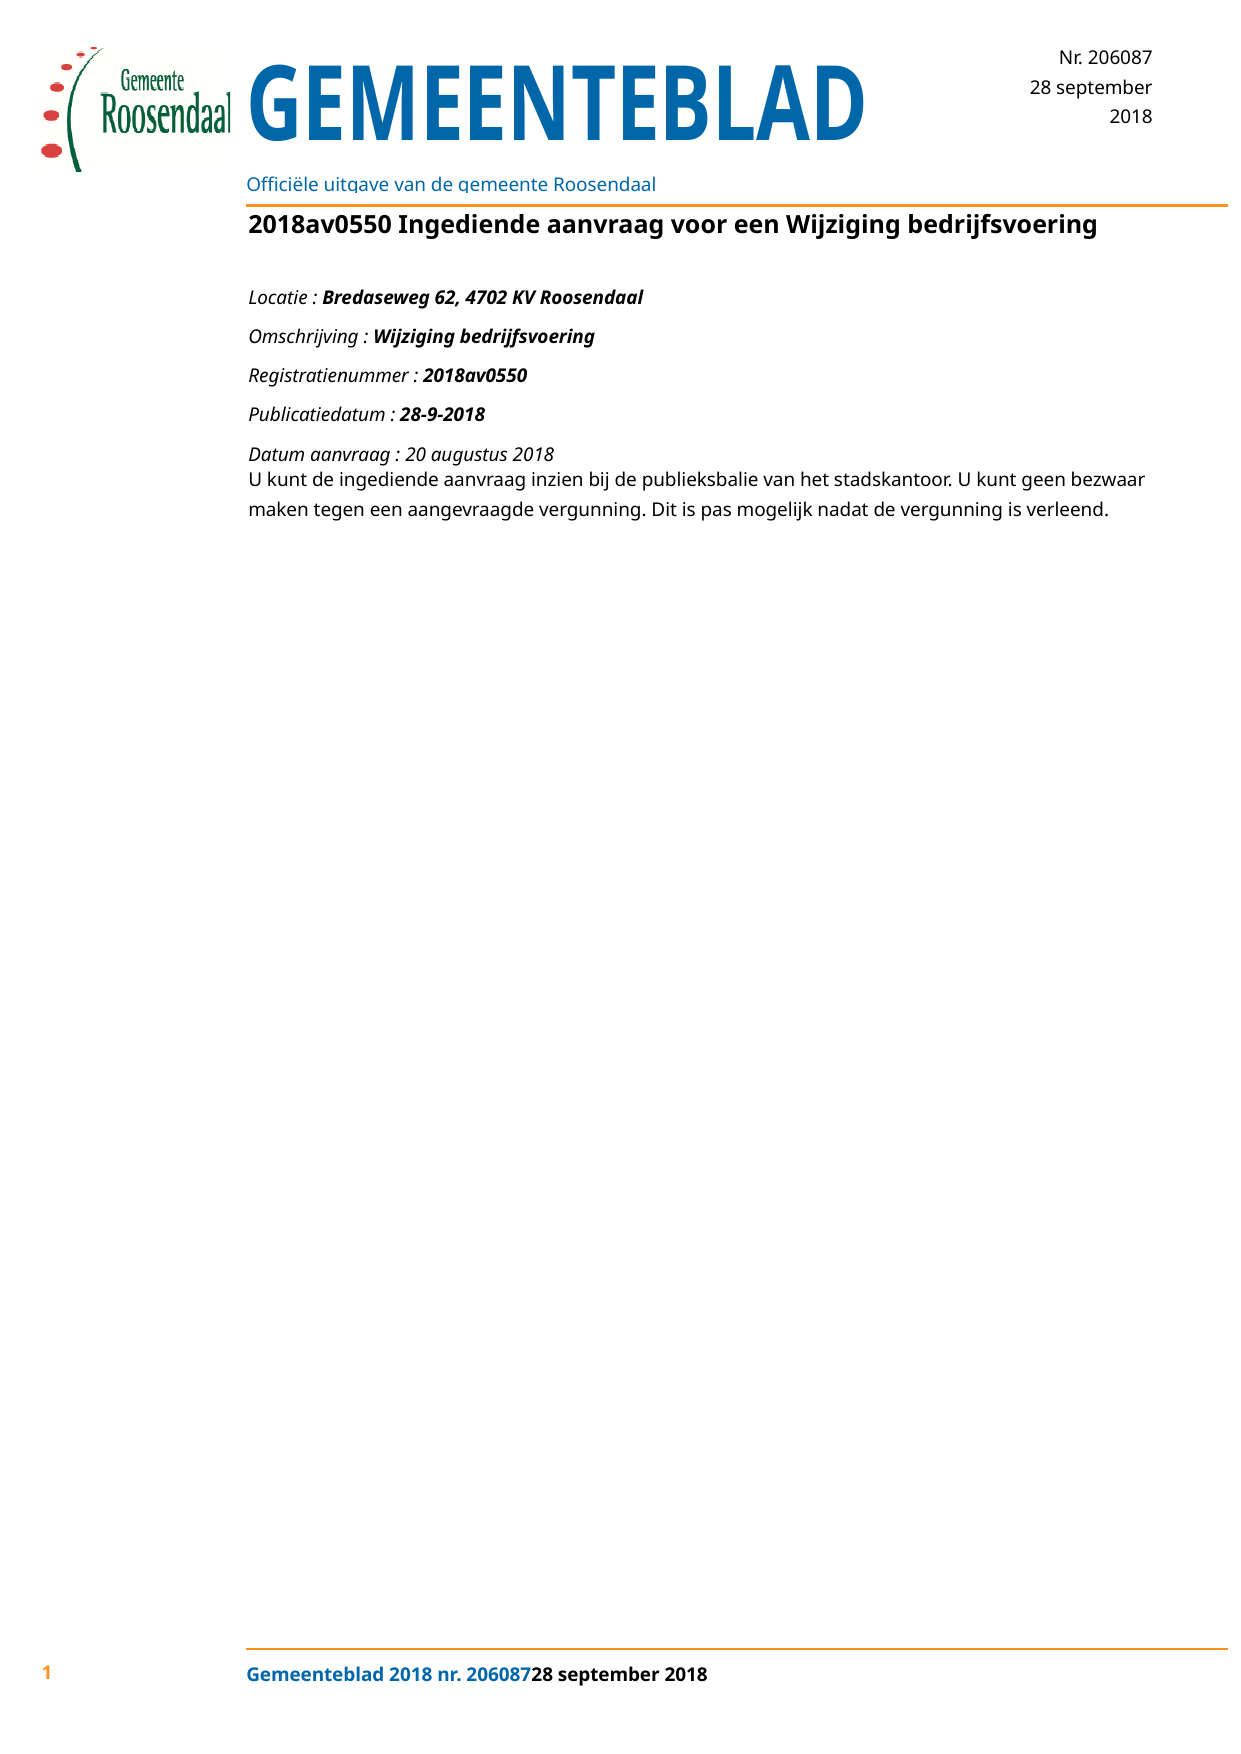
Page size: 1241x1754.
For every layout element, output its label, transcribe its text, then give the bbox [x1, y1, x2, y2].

text U kunt de ingediende aanvraag inzien bij de publieksbalie van het stadskantoor. U kunt geen bezwaar maken tegen een aangevraagde vergunning. Dit is pas mogelijk nadat de vergunning is verleend. [248, 467, 1152, 522]
text Registratienummer : 2018av0550 [248, 362, 1152, 388]
text Locatie : Bredaseweg 62, 4702 KV Roosendaal [248, 284, 1152, 309]
text Publicatiedatum : 28-9-2018 [248, 402, 1152, 427]
text Datum aanvraag : 20 augustus 2018 [248, 441, 1152, 467]
picture [41, 47, 231, 172]
text 2018av0550 Ingediende aanvraag voor een Wijziging bedrijfsvoering [248, 207, 1152, 241]
text Omschrijving : Wijziging bedrijfsvoering [248, 323, 1152, 349]
